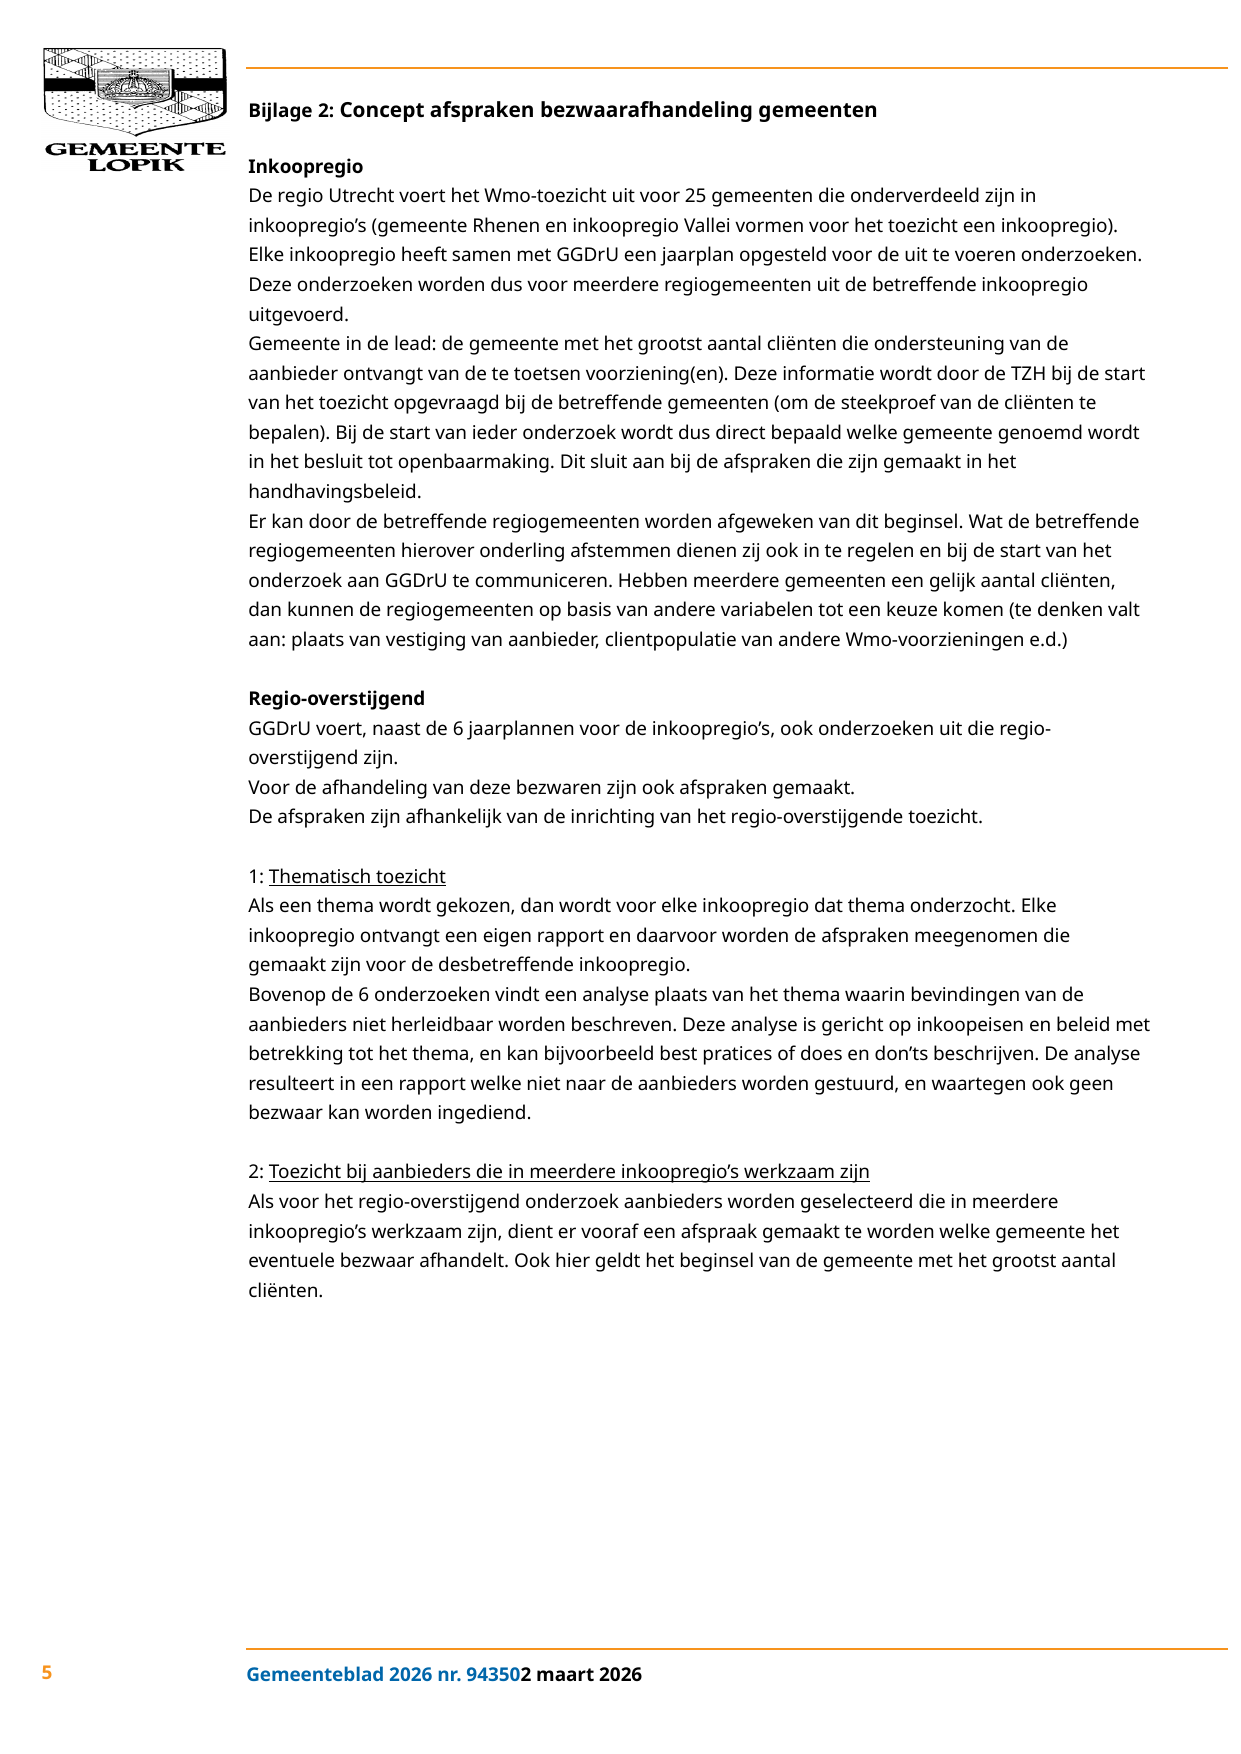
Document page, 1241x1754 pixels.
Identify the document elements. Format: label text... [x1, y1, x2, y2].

text Voor de afhandeling van deze bezwaren zijn ook afspraken gemaakt. [248, 774, 1152, 800]
text Als een thema wordt gekozen, dan wordt voor elke inkoopregio dat thema onderzocht. Elke inkoopregio ontvangt een eigen rapport en daarvoor worden de afspraken meegenomen die gemaakt zijn voor de desbetreffende inkoopregio. [248, 892, 1152, 977]
text Als voor het regio-overstijgend onderzoek aanbieders worden geselecteerd die in meerdere inkoopregio’s werkzaam zijn, dient er vooraf een afspraak gemaakt te worden welke gemeente het eventuele bezwaar afhandelt. Ook hier geldt het beginsel van de gemeente met het grootst aantal cliënten. [248, 1188, 1152, 1303]
picture [41, 47, 231, 172]
text Bovenop de 6 onderzoeken vindt een analyse plaats van het thema waarin bevindingen van de aanbieders niet herleidbaar worden beschreven. Deze analyse is gericht op inkoopeisen en beleid met betrekking tot het thema, en kan bijvoorbeeld best pratices of does en don’ts beschrijven. De analyse resulteert in een rapport welke niet naar de aanbieders worden gestuurd, en waartegen ook geen bezwaar kan worden ingediend. [248, 981, 1152, 1125]
text Er kan door de betreffende regiogemeenten worden afgeweken van dit beginsel. Wat de betreffende regiogemeenten hierover onderling afstemmen dienen zij ook in te regelen en bij de start van het onderzoek aan GGDrU te communiceren. Hebben meerdere gemeenten een gelijk aantal cliënten, dan kunnen de regiogemeenten op basis van andere variabelen tot een keuze komen (te denken valt aan: plaats van vestiging van aanbieder, clientpopulatie van andere Wmo-voorzieningen e.d.) [248, 508, 1152, 652]
text De afspraken zijn afhankelijk van de inrichting van het regio-overstijgende toezicht. [248, 804, 1152, 829]
text Bijlage 2: Concept afspraken bezwaarafhandeling gemeenten [248, 95, 1152, 123]
text GGDrU voert, naast de 6 jaarplannen voor de inkoopregio’s, ook onderzoeken uit die regio-overstijgend zijn. [248, 715, 1152, 770]
text 2: Toezicht bij aanbieders die in meerdere inkoopregio’s werkzaam zijn [248, 1159, 1152, 1184]
text De regio Utrecht voert het Wmo-toezicht uit voor 25 gemeenten die onderverdeeld zijn in inkoopregio’s (gemeente Rhenen en inkoopregio Vallei vormen voor het toezicht een inkoopregio). Elke inkoopregio heeft samen met GGDrU een jaarplan opgesteld voor de uit te voeren onderzoeken. Deze onderzoeken worden dus voor meerdere regiogemeenten uit de betreffende inkoopregio uitgevoerd. [248, 182, 1152, 327]
text Regio-overstijgend [248, 685, 1152, 711]
text 1: Thematisch toezicht [248, 863, 1152, 889]
text Gemeente in de lead: de gemeente met het grootst aantal cliënten die ondersteuning van de aanbieder ontvangt van de te toetsen voorziening(en). Deze informatie wordt door de TZH bij de start van het toezicht opgevraagd bij de betreffende gemeenten (om de steekproef van de cliënten te bepalen). Bij de start van ieder onderzoek wordt dus direct bepaald welke gemeente genoemd wordt in het besluit tot openbaarmaking. Dit sluit aan bij de afspraken die zijn gemaakt in het handhavingsbeleid. [248, 330, 1152, 504]
text Inkoopregio [248, 153, 1152, 179]
